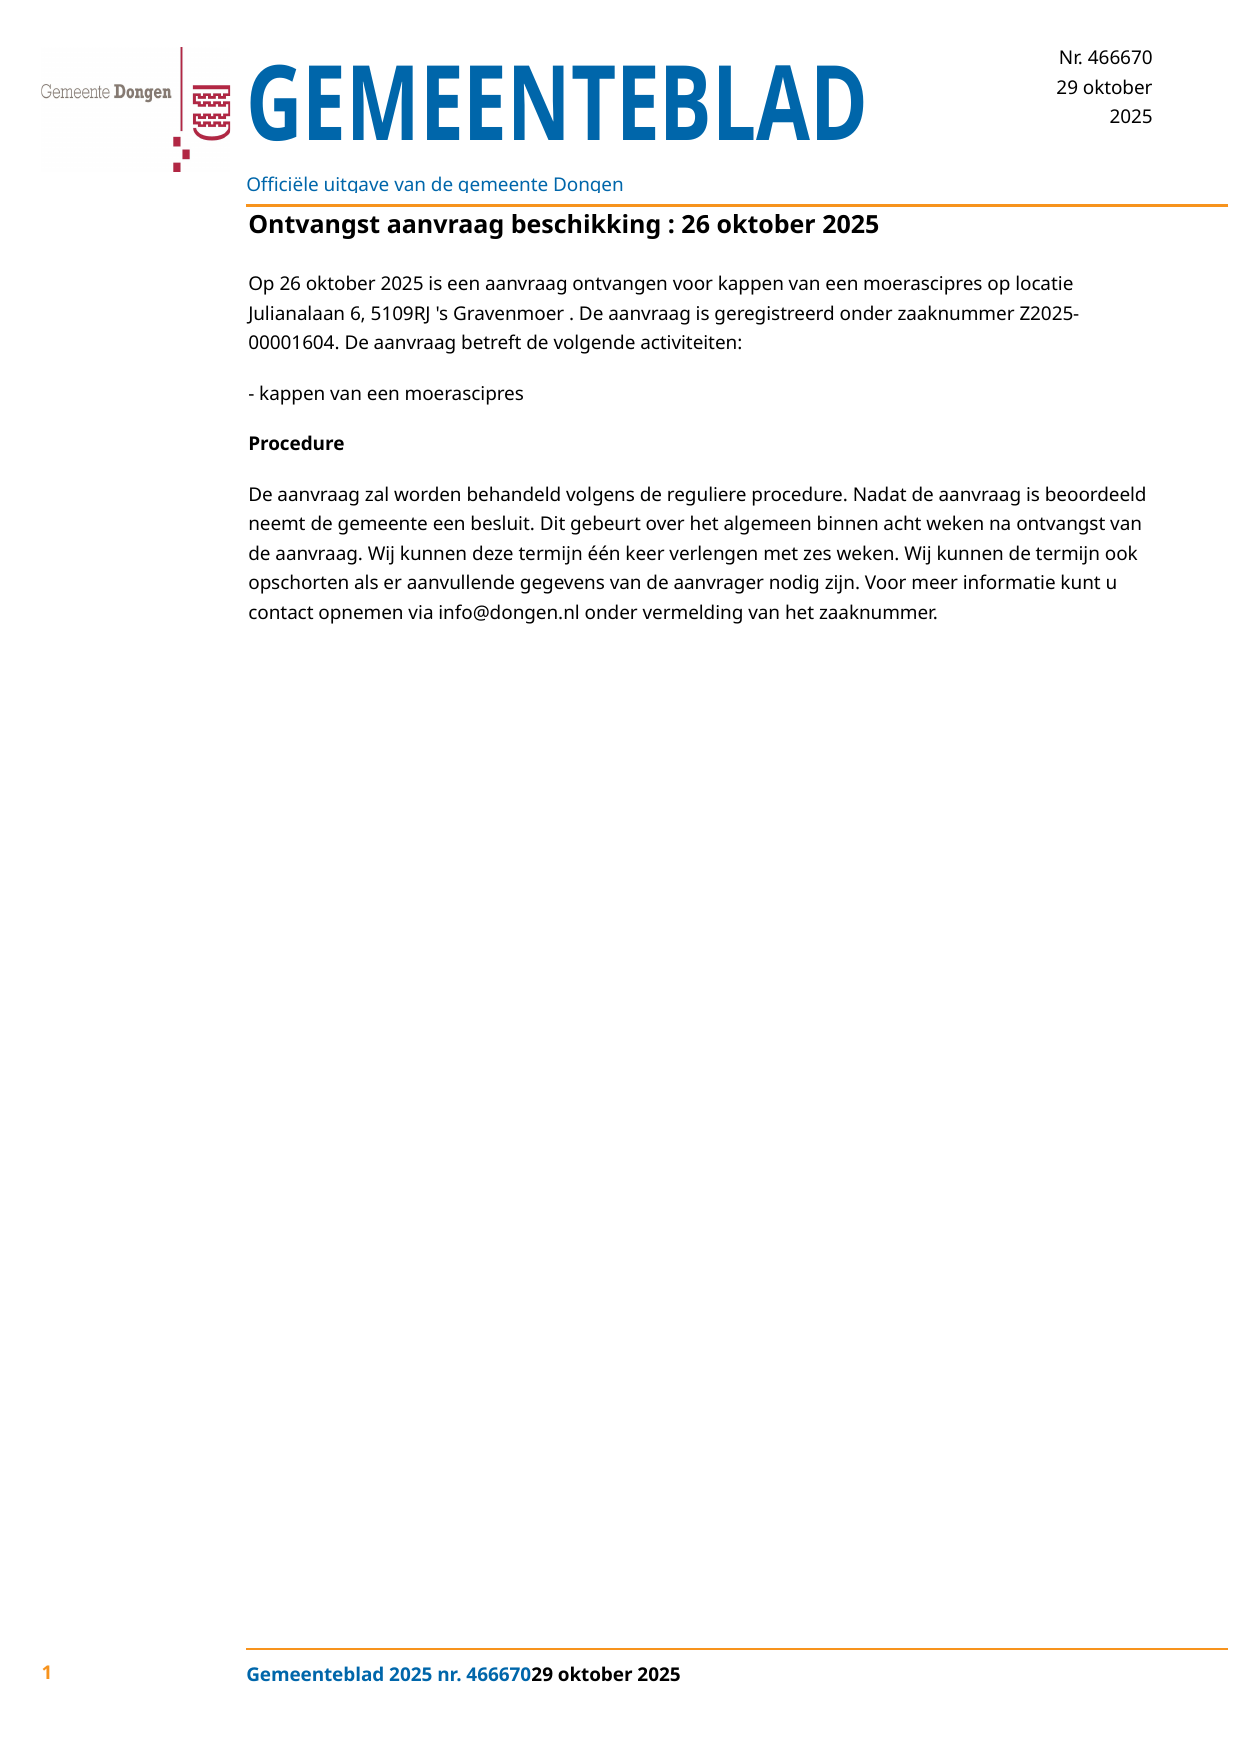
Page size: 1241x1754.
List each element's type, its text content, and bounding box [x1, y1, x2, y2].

text Procedure [248, 430, 1152, 456]
text - kappen van een moerascipres [248, 380, 1152, 406]
text Ontvangst aanvraag beschikking : 26 oktober 2025 [248, 207, 1152, 241]
text Op 26 oktober 2025 is een aanvraag ontvangen voor kappen van een moerascipres op locatie Julianalaan 6, 5109RJ 's Gravenmoer . De aanvraag is geregistreerd onder zaaknummer Z2025-00001604. De aanvraag betreft de volgende activiteiten: [248, 270, 1152, 355]
text De aanvraag zal worden behandeld volgens de reguliere procedure. Nadat de aanvraag is beoordeeld neemt de gemeente een besluit. Dit gebeurt over het algemeen binnen acht weken na ontvangst van de aanvraag. Wij kunnen deze termijn één keer verlengen met zes weken. Wij kunnen de termijn ook opschorten als er aanvullende gegevens van de aanvrager nodig zijn. Voor meer informatie kunt u contact opnemen via info@dongen.nl onder vermelding van het zaaknummer. [248, 481, 1152, 625]
picture [41, 47, 231, 172]
